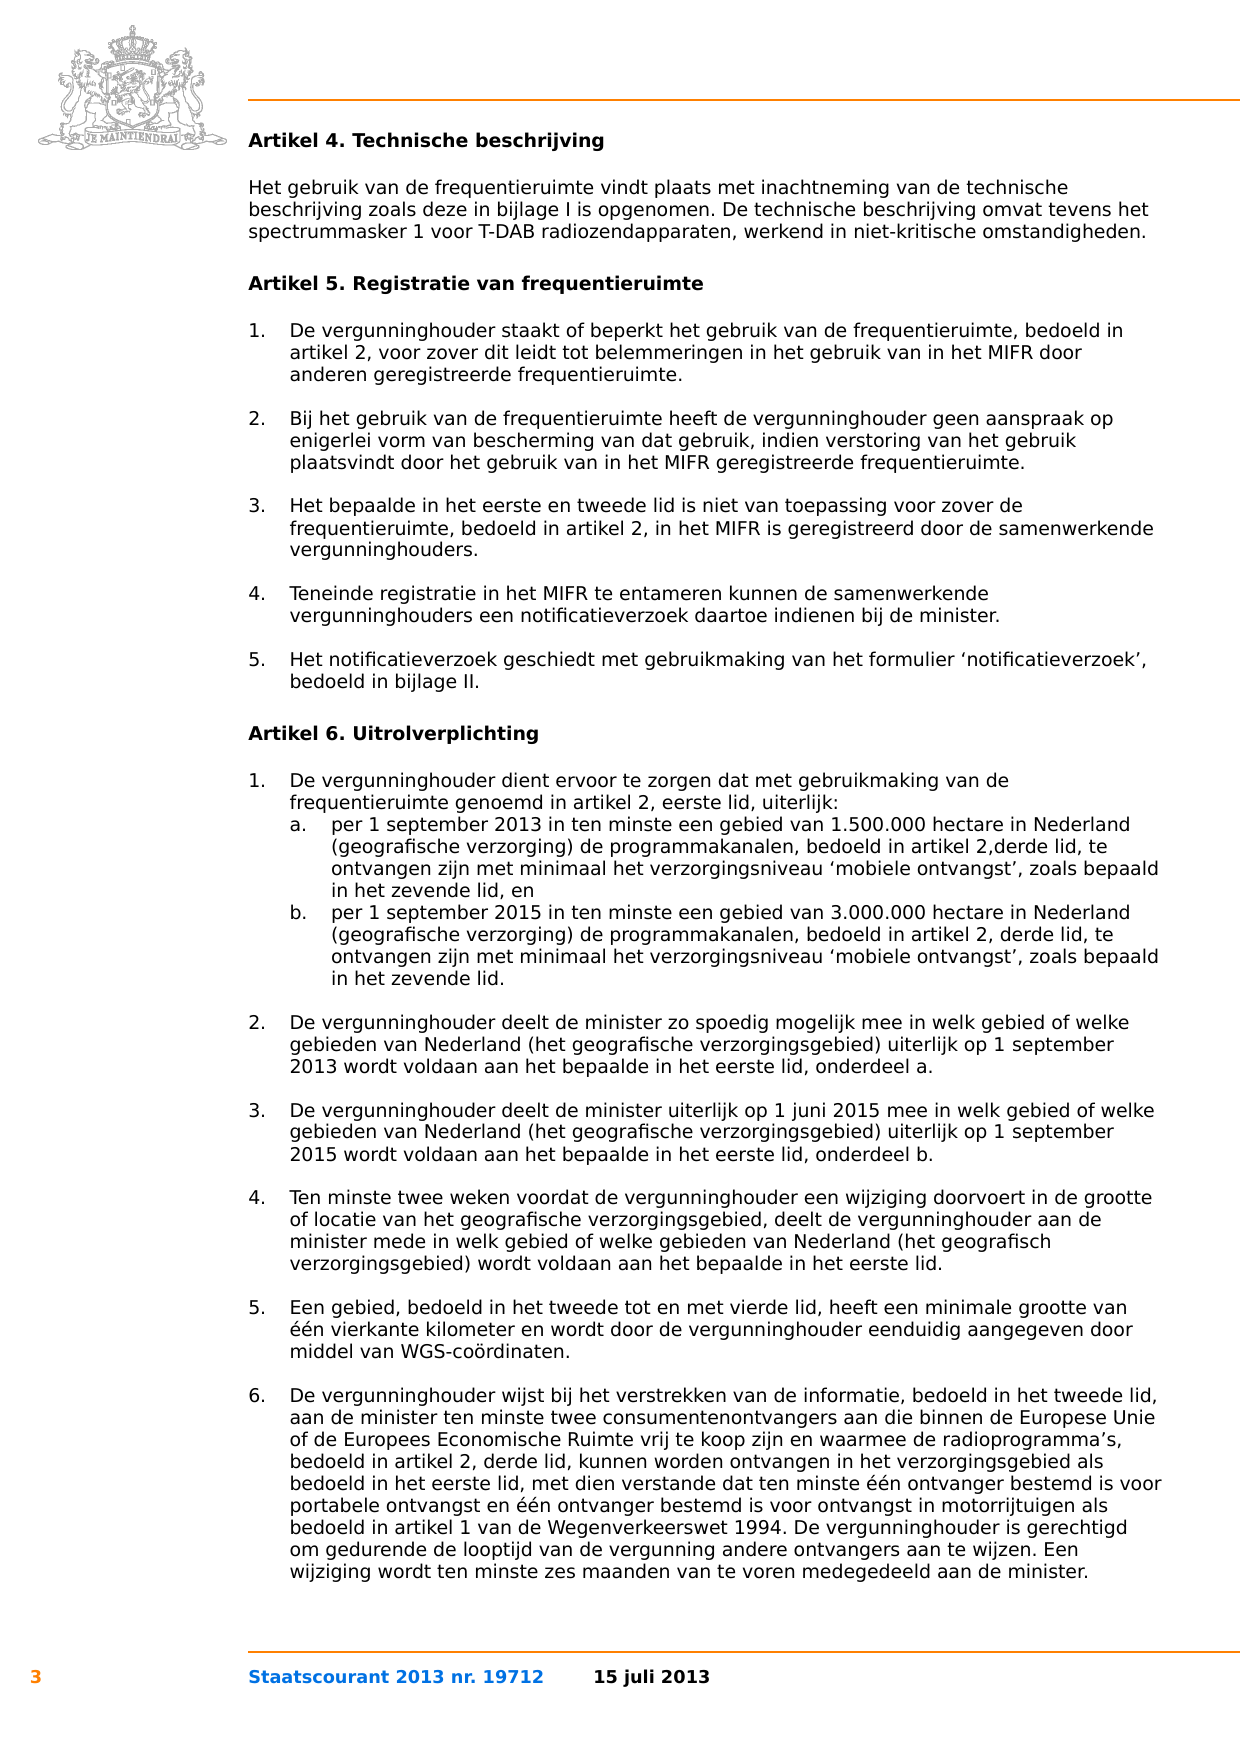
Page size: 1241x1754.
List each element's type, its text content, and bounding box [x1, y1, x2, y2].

text 4. Teneinde registratie in het MIFR te entameren kunnen de samenwerkende vergunninghouders een notificatieverzoek daartoe indienen bij de minister. [248, 583, 1163, 627]
text 6. De vergunninghouder wijst bij het verstrekken van de informatie, bedoeld in het tweede lid, aan de minister ten minste twee consumentenontvangers aan die binnen de Europese Unie of de Europees Economische Ruimte vrij te koop zijn en waarmee de radioprogramma’s, bedoeld in artikel 2, derde lid, kunnen worden ontvangen in het verzorgingsgebied als bedoeld in het eerste lid, met dien verstande dat ten minste één ontvanger bestemd is voor portabele ontvangst en één ontvanger bestemd is voor ontvangst in motorrijtuigen als bedoeld in artikel 1 van de Wegenverkeerswet 1994. De vergunninghouder is gerechtigd om gedurende de looptijd van de vergunning andere ontvangers aan te wijzen. Een wijziging wordt ten minste zes maanden van te voren medegedeeld aan de minister. [248, 1385, 1163, 1583]
text Het gebruik van de frequentieruimte vindt plaats met inachtneming van de technische beschrijving zoals deze in bijlage I is opgenomen. De technische beschrijving omvat tevens het spectrummasker 1 voor T-DAB radiozendapparaten, werkend in niet-kritische omstandigheden. [248, 177, 1163, 243]
text a. per 1 september 2013 in ten minste een gebied van 1.500.000 hectare in Nederland (geografische verzorging) de programmakanalen, bedoeld in artikel 2,derde lid, te ontvangen zijn met minimaal het verzorgingsniveau ‘mobiele ontvangst’, zoals bepaald in het zevende lid, en [289, 814, 1163, 902]
text 1. De vergunninghouder staakt of beperkt het gebruik van de frequentieruimte, bedoeld in artikel 2, voor zover dit leidt tot belemmeringen in het gebruik van in het MIFR door anderen geregistreerde frequentieruimte. [248, 320, 1163, 386]
text 2. De vergunninghouder deelt de minister zo spoedig mogelijk mee in welk gebied of welke gebieden van Nederland (het geografische verzorgingsgebied) uiterlijk op 1 september 2013 wordt voldaan aan het bepaalde in het eerste lid, onderdeel a. [248, 1012, 1163, 1078]
text b. per 1 september 2015 in ten minste een gebied van 3.000.000 hectare in Nederland (geografische verzorging) de programmakanalen, bedoeld in artikel 2, derde lid, te ontvangen zijn met minimaal het verzorgingsniveau ‘mobiele ontvangst’, zoals bepaald in het zevende lid. [289, 902, 1163, 990]
text 3. De vergunninghouder deelt de minister uiterlijk op 1 juni 2015 mee in welk gebied of welke gebieden van Nederland (het geografische verzorgingsgebied) uiterlijk op 1 september 2015 wordt voldaan aan het bepaalde in het eerste lid, onderdeel b. [248, 1099, 1163, 1165]
text 3. Het bepaalde in het eerste en tweede lid is niet van toepassing voor zover de frequentieruimte, bedoeld in artikel 2, in het MIFR is geregistreerd door de samenwerkende vergunninghouders. [248, 495, 1163, 561]
picture [38, 25, 227, 150]
text 5. Een gebied, bedoeld in het tweede tot en met vierde lid, heeft een minimale grootte van één vierkante kilometer en wordt door de vergunninghouder eenduidig aangegeven door middel van WGS-coördinaten. [248, 1297, 1163, 1363]
text 2. Bij het gebruik van de frequentieruimte heeft de vergunninghouder geen aanspraak op enigerlei vorm van bescherming van dat gebruik, indien verstoring van het gebruik plaatsvindt door het gebruik van in het MIFR geregistreerde frequentieruimte. [248, 408, 1163, 473]
subtitle Artikel 5. Registratie van frequentieruimte [248, 273, 1163, 295]
subtitle Artikel 4. Technische beschrijving [248, 130, 1163, 152]
subtitle Artikel 6. Uitrolverplichting [248, 723, 1163, 745]
text 1. De vergunninghouder dient ervoor te zorgen dat met gebruikmaking van de frequentieruimte genoemd in artikel 2, eerste lid, uiterlijk: [248, 770, 1163, 814]
text 4. Ten minste twee weken voordat de vergunninghouder een wijziging doorvoert in de grootte of locatie van het geografische verzorgingsgebied, deelt de vergunninghouder aan de minister mede in welk gebied of welke gebieden van Nederland (het geografisch verzorgingsgebied) wordt voldaan aan het bepaalde in het eerste lid. [248, 1187, 1163, 1275]
text 5. Het notificatieverzoek geschiedt met gebruikmaking van het formulier ‘notificatieverzoek’, bedoeld in bijlage II. [248, 649, 1163, 693]
